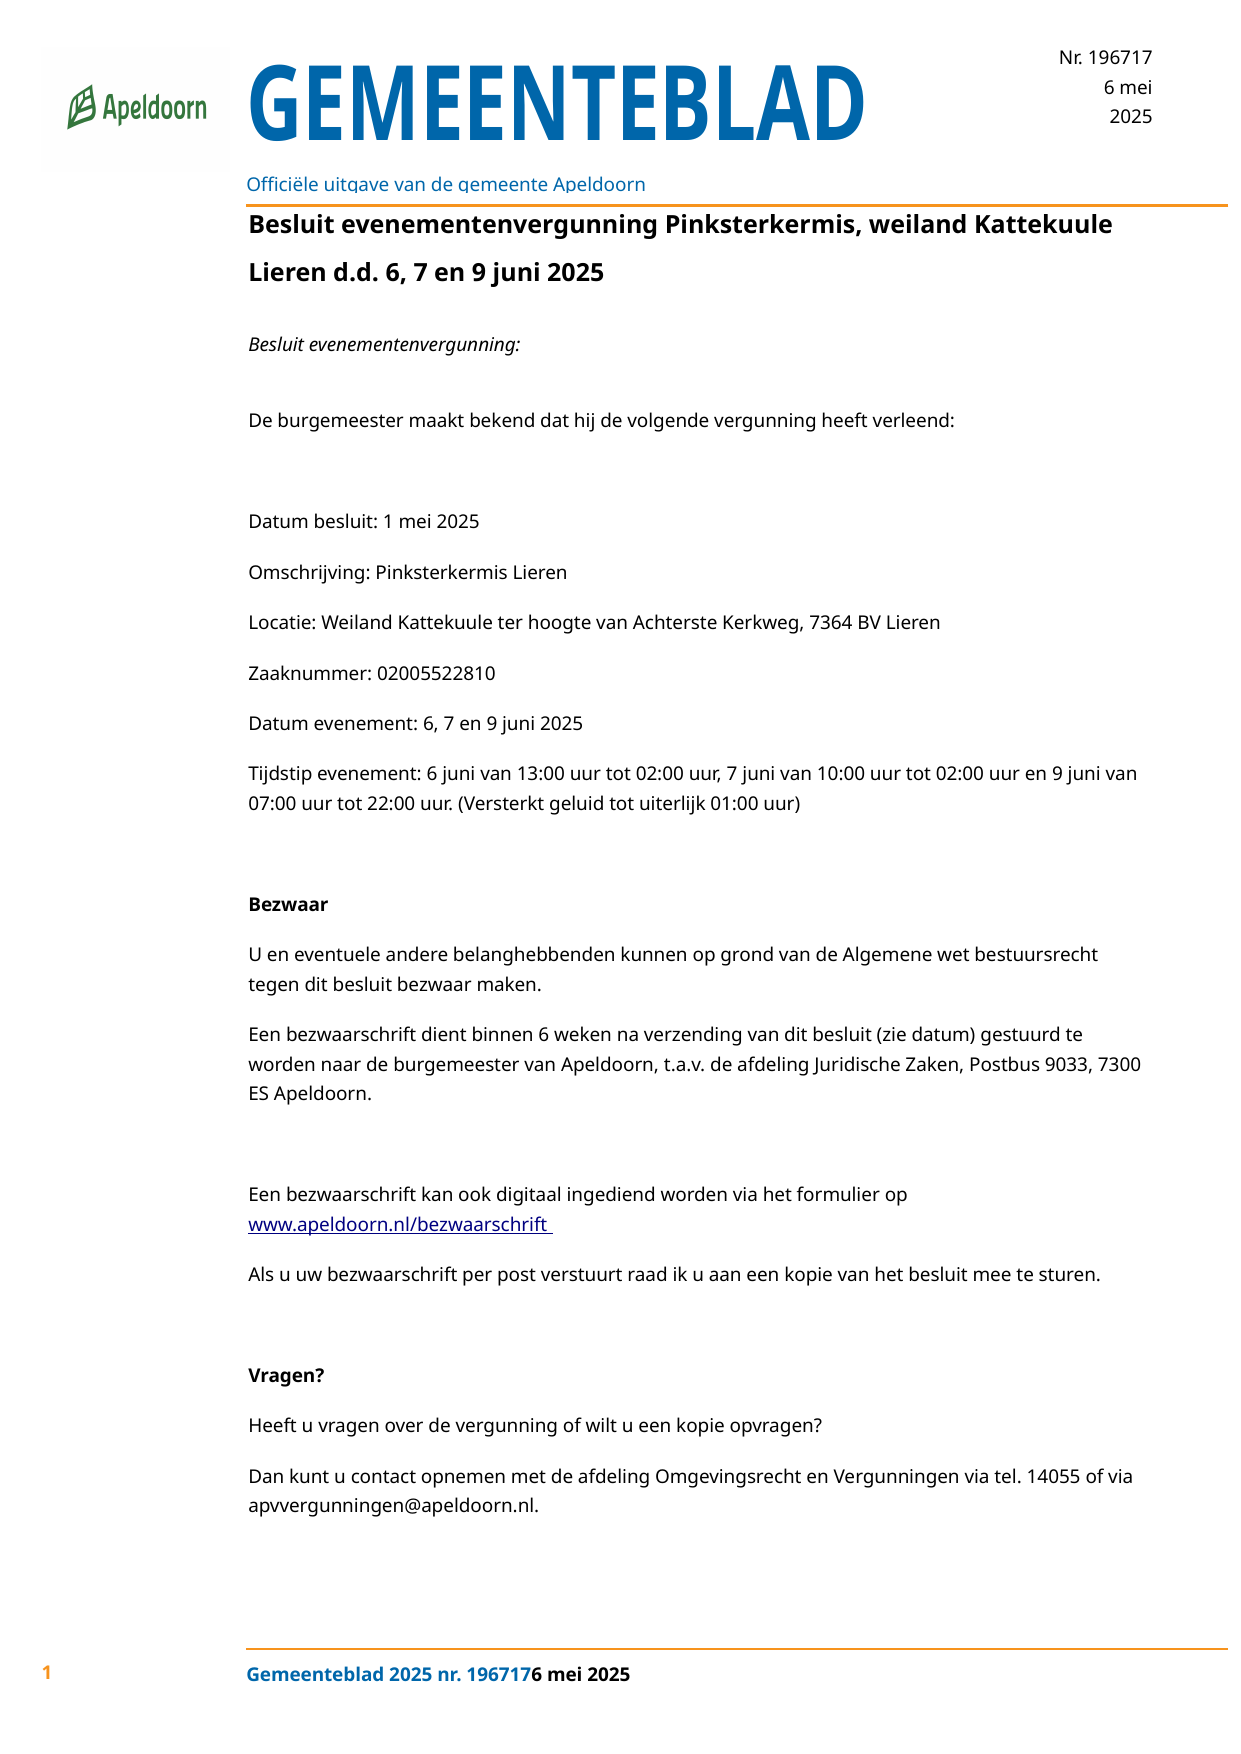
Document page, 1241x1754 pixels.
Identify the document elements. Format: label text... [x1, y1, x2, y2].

text Besluit evenementenvergunning: [248, 331, 1152, 357]
text Bezwaar [248, 891, 1152, 917]
text Dan kunt u contact opnemen met de afdeling Omgevingsrecht en Vergunningen via tel. 14055 of via apvvergunningen@apeldoorn.nl. [248, 1463, 1152, 1518]
text Datum besluit: 1 mei 2025 [248, 508, 1152, 534]
text Heeft u vragen over de vergunning of wilt u een kopie opvragen? [248, 1413, 1152, 1438]
text U en eventuele andere belanghebbenden kunnen op grond van de Algemene wet bestuursrecht tegen dit besluit bezwaar maken. [248, 941, 1152, 997]
text Datum evenement: 6, 7 en 9 juni 2025 [248, 710, 1152, 736]
text Als u uw bezwaarschrift per post verstuurt raad ik u aan een kopie van het besluit mee te sturen. [248, 1261, 1152, 1287]
text Een bezwaarschrift kan ook digitaal ingediend worden via het formulier op www.apeldoorn.nl/bezwaarschrift [248, 1181, 1152, 1237]
picture [41, 47, 231, 172]
text Locatie: Weiland Kattekuule ter hoogte van Achterste Kerkweg, 7364 BV Lieren [248, 609, 1152, 635]
text De burgemeester maakt bekend dat hij de volgende vergunning heeft verleend: [248, 408, 1152, 433]
text Zaaknummer: 02005522810 [248, 660, 1152, 685]
text Omschrijving: Pinksterkermis Lieren [248, 559, 1152, 584]
text Een bezwaarschrift dient binnen 6 weken na verzending van dit besluit (zie datum) gestuurd te worden naar de burgemeester van Apeldoorn, t.a.v. de afdeling Juridische Zaken, Postbus 9033, 7300 ES Apeldoorn. [248, 1021, 1152, 1106]
text Vragen? [248, 1362, 1152, 1388]
text Besluit evenementenvergunning Pinksterkermis, weiland Kattekuule Lieren d.d. 6, 7 en 9 juni 2025 [248, 207, 1152, 288]
text Tijdstip evenement: 6 juni van 13:00 uur tot 02:00 uur, 7 juni van 10:00 uur tot 02:00 uur en 9 juni van 07:00 uur tot 22:00 uur. (Versterkt geluid tot uiterlijk 01:00 uur) [248, 761, 1152, 816]
